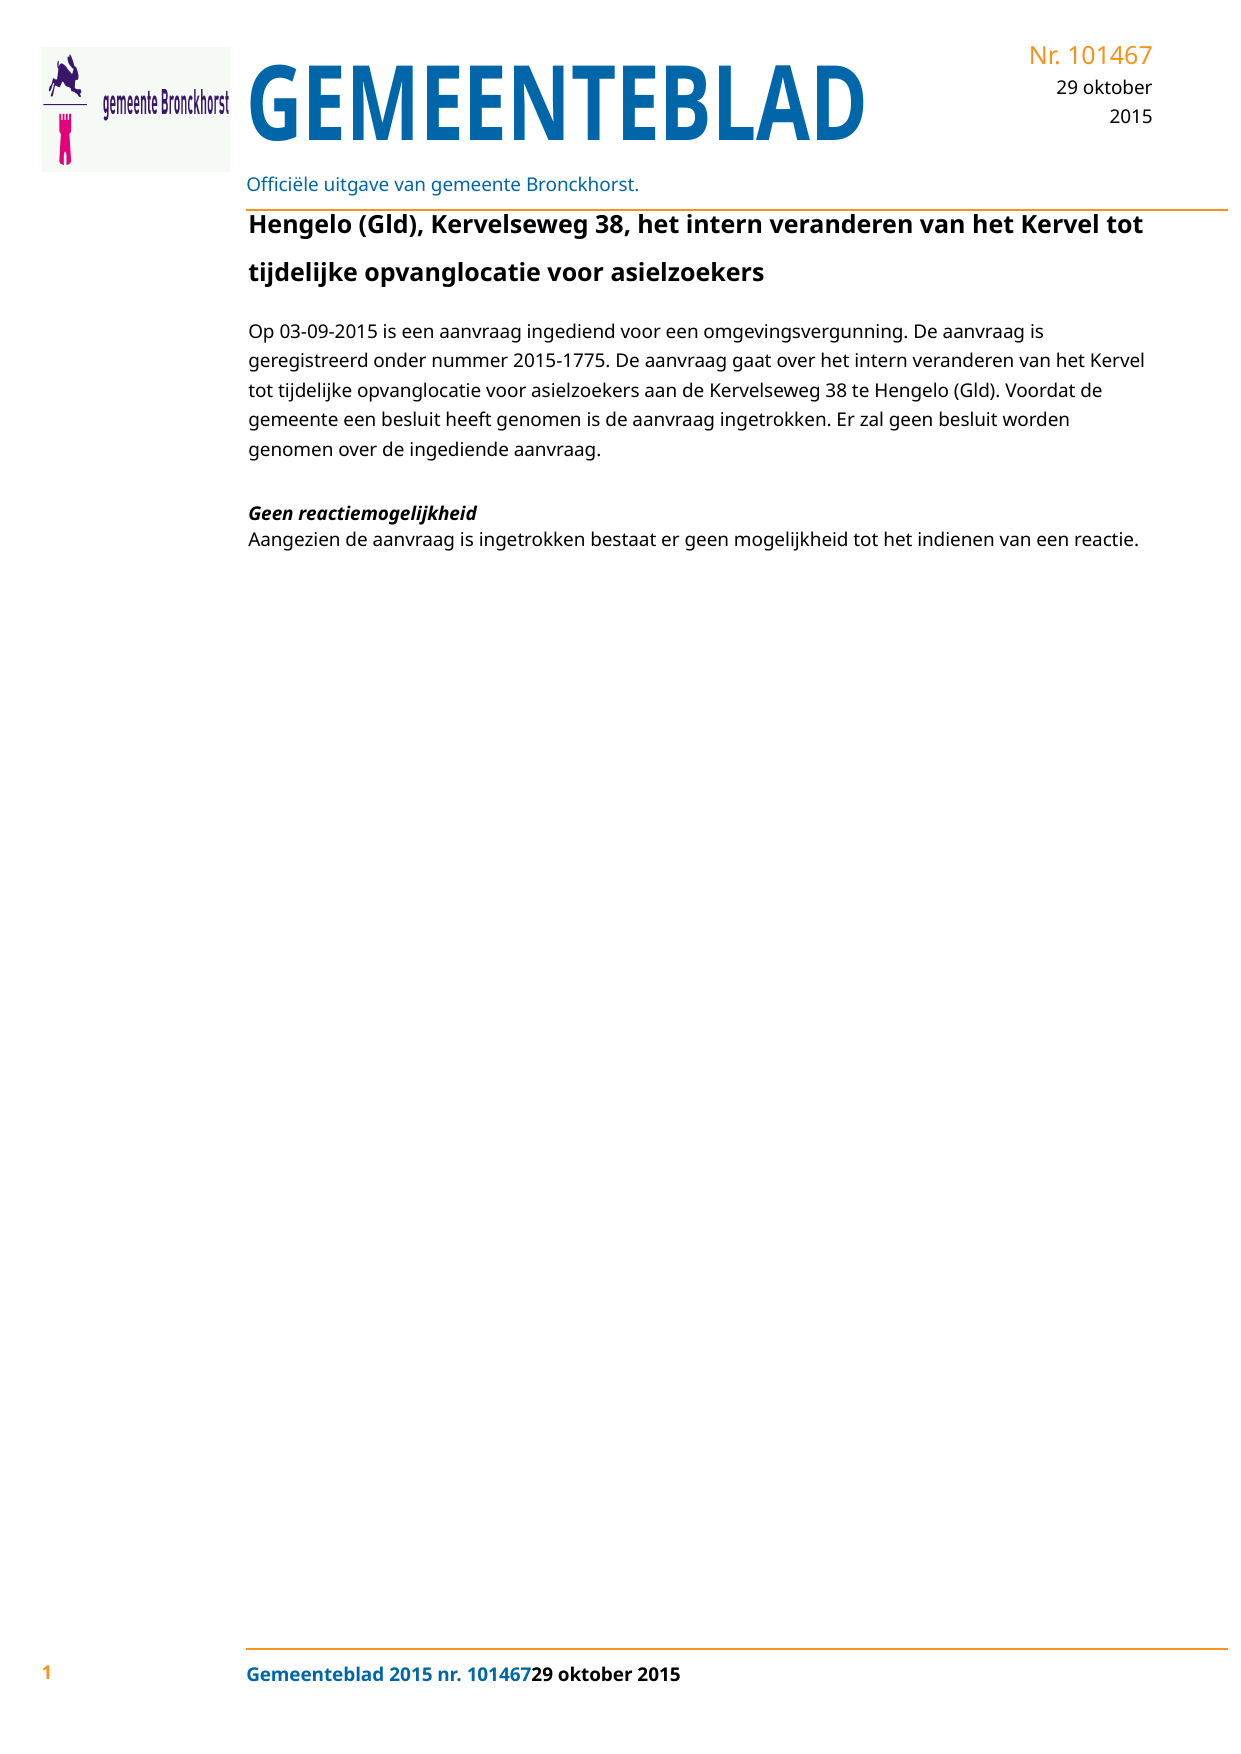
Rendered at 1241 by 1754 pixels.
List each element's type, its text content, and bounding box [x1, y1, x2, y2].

text Op 03-09-2015 is een aanvraag ingediend voor een omgevingsvergunning. De aanvraag is geregistreerd onder nummer 2015-1775. De aanvraag gaat over het intern veranderen van het Kervel tot tijdelijke opvanglocatie voor asielzoekers aan de Kervelseweg 38 te Hengelo (Gld). Voordat de gemeente een besluit heeft genomen is de aanvraag ingetrokken. Er zal geen besluit worden genomen over de ingediende aanvraag. [248, 318, 1152, 462]
text Aangezien de aanvraag is ingetrokken bestaat er geen mogelijkheid tot het indienen van een reactie. [248, 526, 1152, 552]
text Geen reactiemogelijkheid [248, 500, 1152, 526]
picture [41, 47, 231, 172]
text Hengelo (Gld), Kervelseweg 38, het intern veranderen van het Kervel tot tijdelijke opvanglocatie voor asielzoekers [248, 211, 1152, 288]
